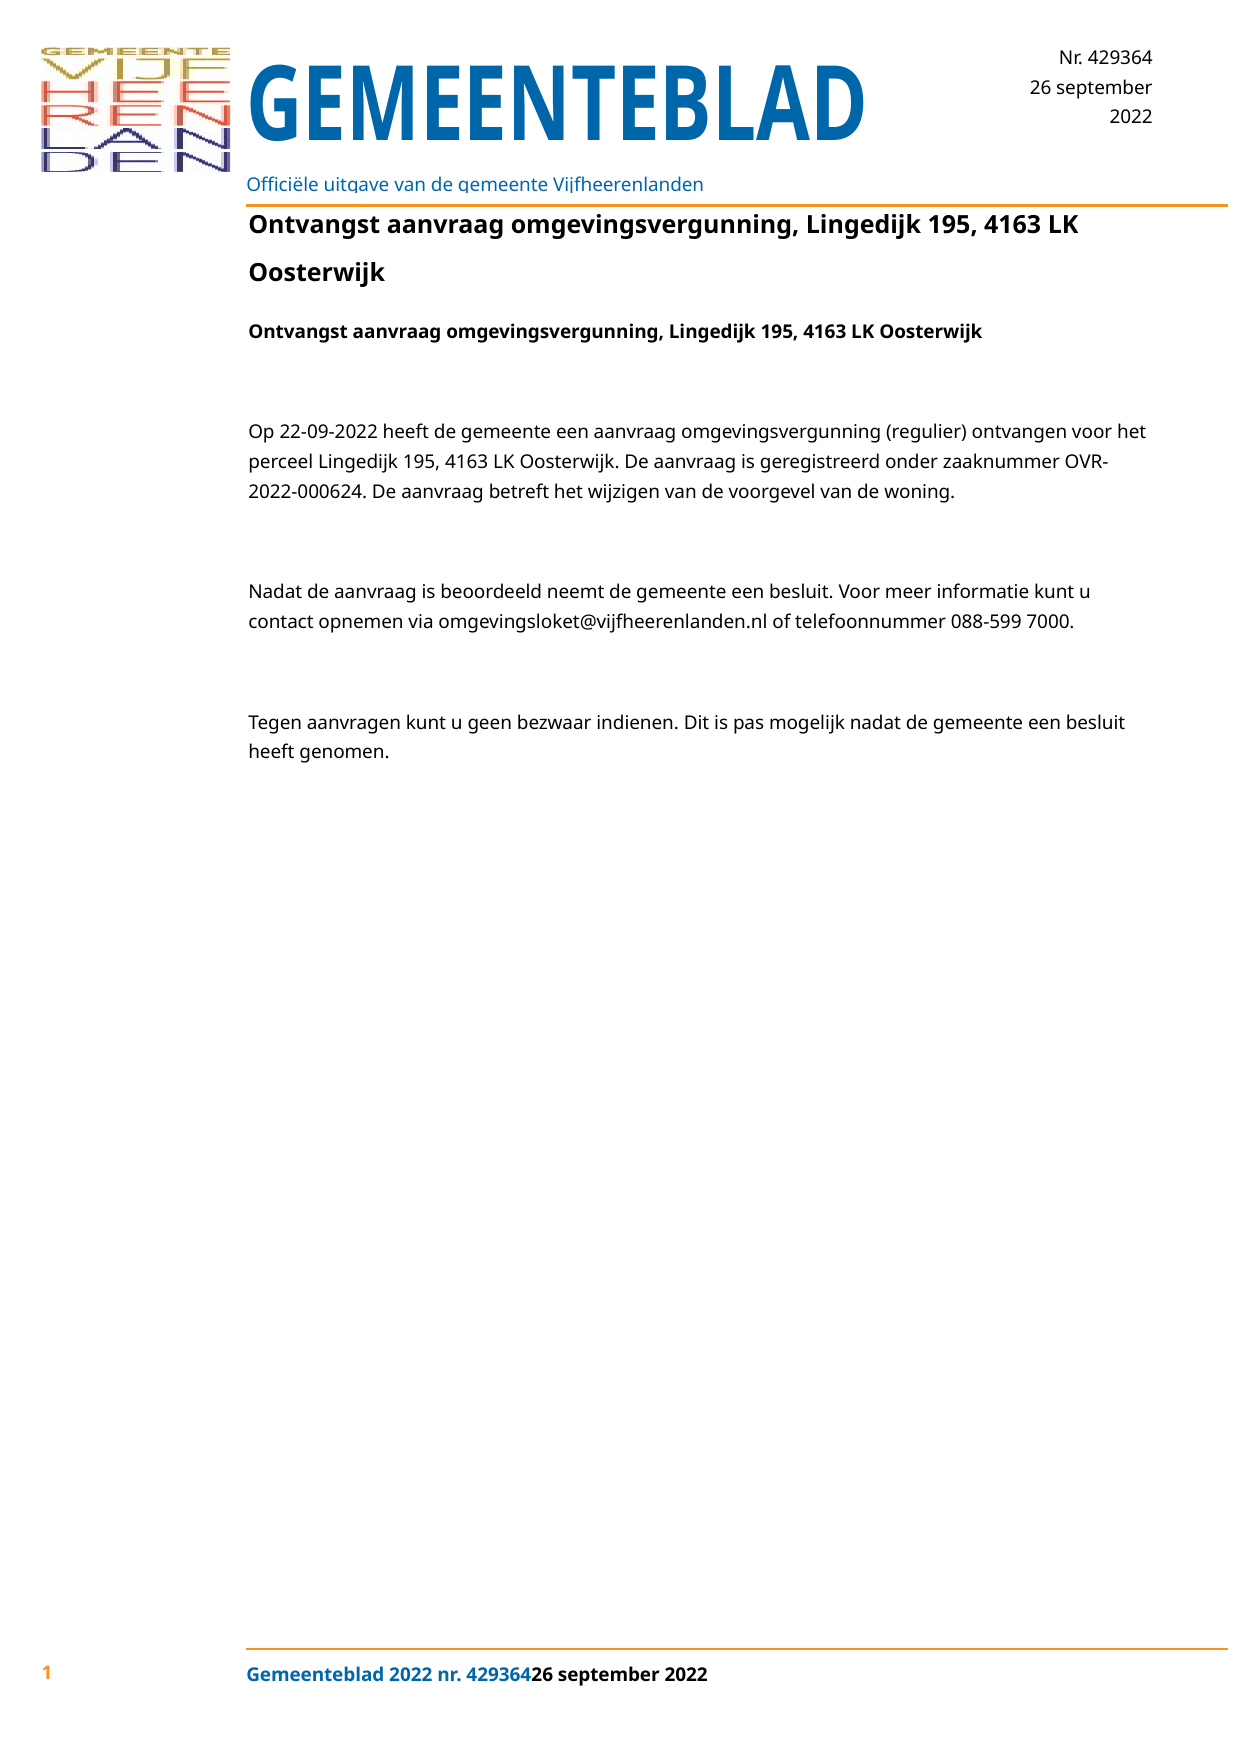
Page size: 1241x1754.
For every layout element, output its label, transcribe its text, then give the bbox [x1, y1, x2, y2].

picture [41, 47, 231, 172]
text Ontvangst aanvraag omgevingsvergunning, Lingedijk 195, 4163 LK Oosterwijk [248, 207, 1152, 288]
text Ontvangst aanvraag omgevingsvergunning, Lingedijk 195, 4163 LK Oosterwijk [248, 318, 1152, 344]
text Tegen aanvragen kunt u geen bezwaar indienen. Dit is pas mogelijk nadat de gemeente een besluit heeft genomen. [248, 709, 1152, 764]
text Op 22-09-2022 heeft de gemeente een aanvraag omgevingsvergunning (regulier) ontvangen voor het perceel Lingedijk 195, 4163 LK Oosterwijk. De aanvraag is geregistreerd onder zaaknummer OVR-2022-000624. De aanvraag betreft het wijzigen van de voorgevel van de woning. [248, 419, 1152, 504]
text Nadat de aanvraag is beoordeeld neemt de gemeente een besluit. Voor meer informatie kunt u contact opnemen via omgevingsloket@vijfheerenlanden.nl of telefoonnummer 088-599 7000. [248, 579, 1152, 634]
